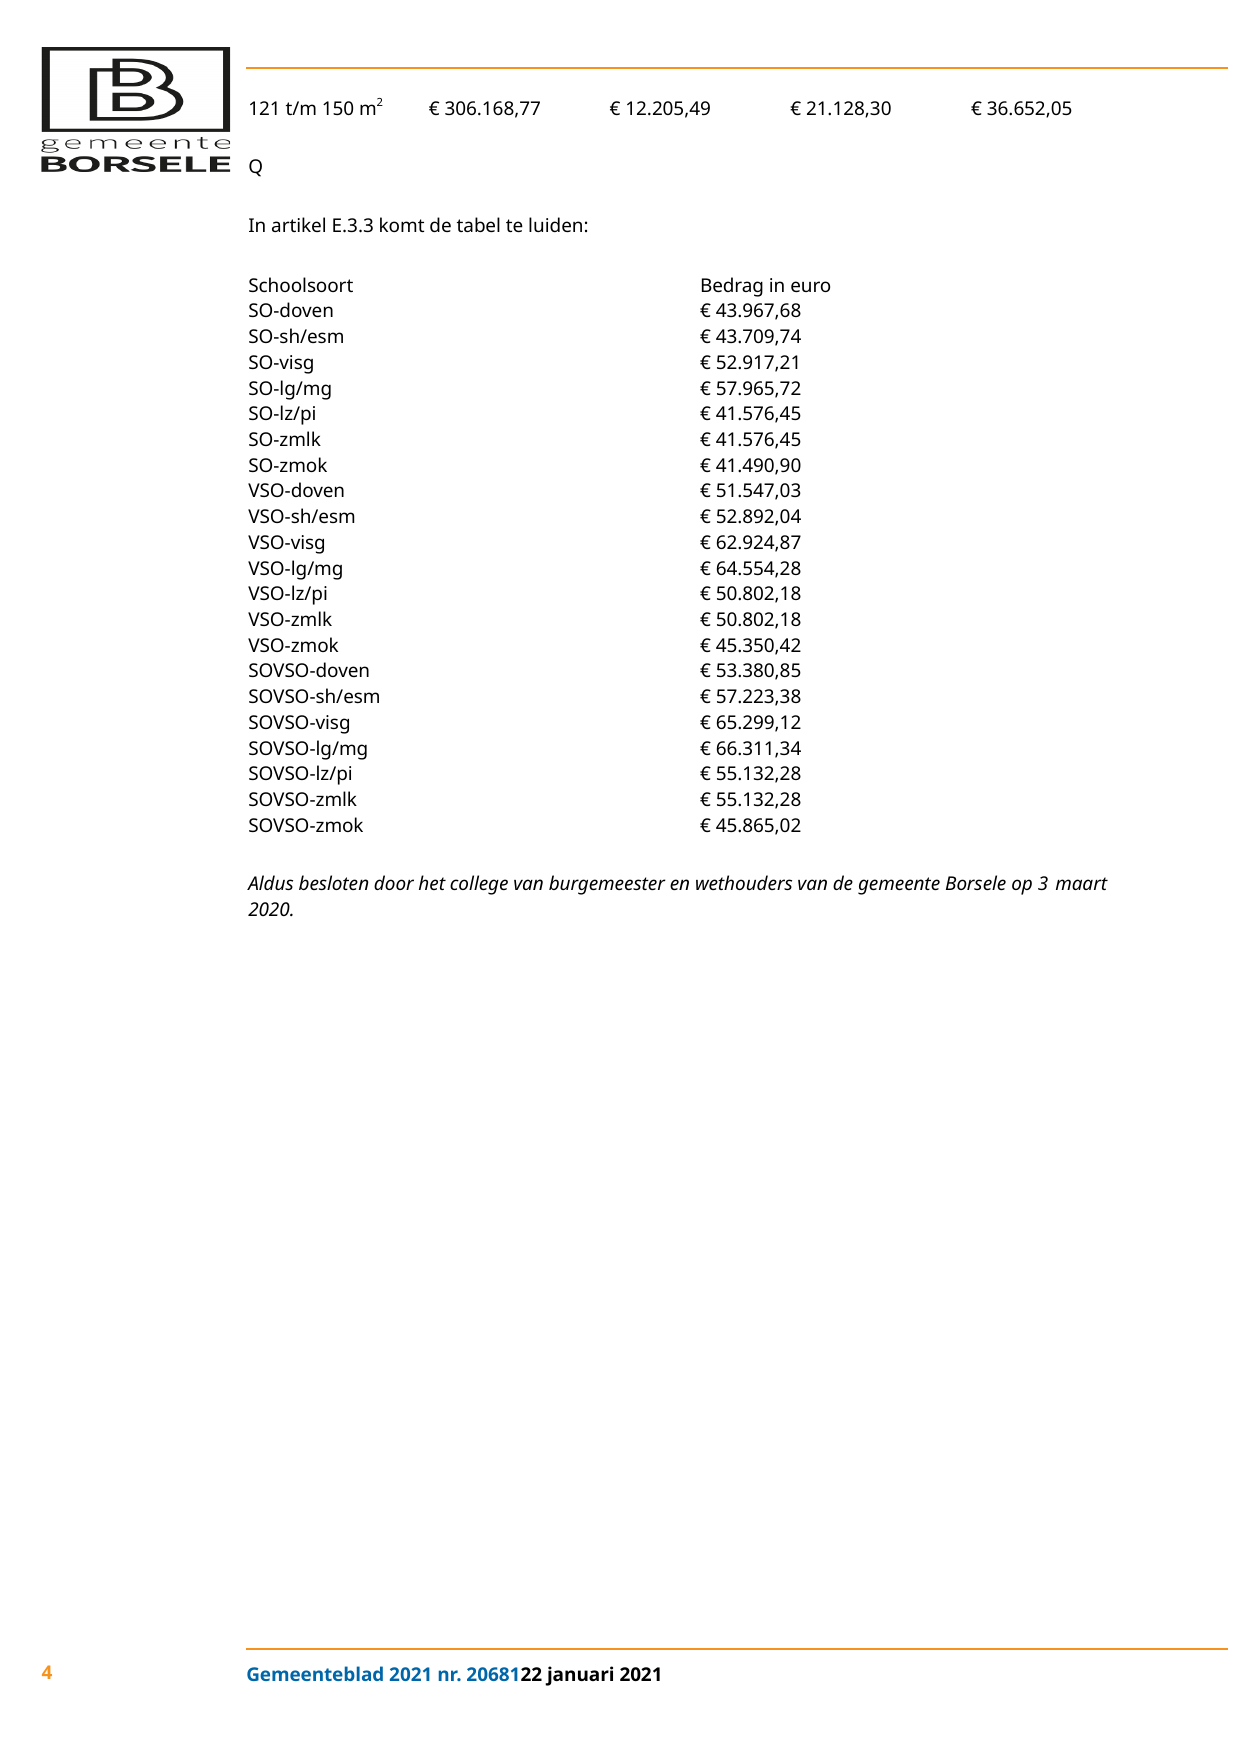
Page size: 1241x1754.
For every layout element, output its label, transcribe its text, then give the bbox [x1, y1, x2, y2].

table_cell VSO-lg/mg [248, 555, 700, 581]
table_cell SO-zmlk [248, 426, 700, 452]
table_cell € 52.892,04 [700, 503, 1152, 529]
table_cell € 62.924,87 [700, 529, 1152, 555]
table_cell € 66.311,34 [700, 735, 1152, 761]
table_header Schoolsoort [248, 272, 700, 297]
table_cell € 41.576,45 [700, 400, 1152, 426]
text In artikel E.3.3 komt de tabel te luiden: [248, 212, 1152, 238]
table_cell € 12.205,49 [609, 95, 790, 121]
table_cell 121 t/m 150 m2 [248, 95, 429, 121]
table_cell VSO-lz/pi [248, 581, 700, 606]
picture [41, 47, 231, 172]
table_cell VSO-zmok [248, 632, 700, 658]
table_cell € 306.168,77 [429, 95, 609, 121]
table_header Bedrag in euro [700, 272, 1152, 297]
table_cell € 21.128,30 [790, 95, 971, 121]
table_cell SOVSO-lg/mg [248, 735, 700, 761]
table_cell SOVSO-zmlk [248, 786, 700, 812]
table_cell € 36.652,05 [971, 95, 1152, 121]
table_cell € 51.547,03 [700, 478, 1152, 503]
table_cell SOVSO-visg [248, 709, 700, 735]
table_cell VSO-sh/esm [248, 503, 700, 529]
table_cell SO-sh/esm [248, 323, 700, 349]
table_cell SOVSO-doven [248, 658, 700, 683]
table_cell € 45.350,42 [700, 632, 1152, 658]
text Aldus besloten door het college van burgemeester en wethouders van de gemeente Borsele op 3 maart 2020. [248, 871, 1152, 922]
table_cell € 41.490,90 [700, 452, 1152, 478]
table_cell € 55.132,28 [700, 786, 1152, 812]
table_cell € 41.576,45 [700, 426, 1152, 452]
table_cell € 65.299,12 [700, 709, 1152, 735]
table_cell SO-lz/pi [248, 400, 700, 426]
table_cell € 64.554,28 [700, 555, 1152, 581]
table_cell € 55.132,28 [700, 761, 1152, 786]
table_cell € 43.967,68 [700, 298, 1152, 323]
table_cell SOVSO-lz/pi [248, 761, 700, 786]
table_cell € 50.802,18 [700, 606, 1152, 632]
table_cell € 43.709,74 [700, 323, 1152, 349]
table_cell SO-visg [248, 349, 700, 375]
table_cell € 45.865,02 [700, 812, 1152, 838]
table_cell € 57.223,38 [700, 684, 1152, 709]
table_cell VSO-visg [248, 529, 700, 555]
table_cell € 50.802,18 [700, 581, 1152, 606]
table_cell € 57.965,72 [700, 375, 1152, 400]
table_cell VSO-zmlk [248, 606, 700, 632]
table_cell € 52.917,21 [700, 349, 1152, 375]
table_cell SOVSO-sh/esm [248, 684, 700, 709]
table_cell VSO-doven [248, 478, 700, 503]
table_cell SO-lg/mg [248, 375, 700, 400]
table_cell SO-zmok [248, 452, 700, 478]
text Q [248, 153, 1152, 179]
table_cell SO-doven [248, 298, 700, 323]
table_cell SOVSO-zmok [248, 812, 700, 838]
table_cell € 53.380,85 [700, 658, 1152, 683]
